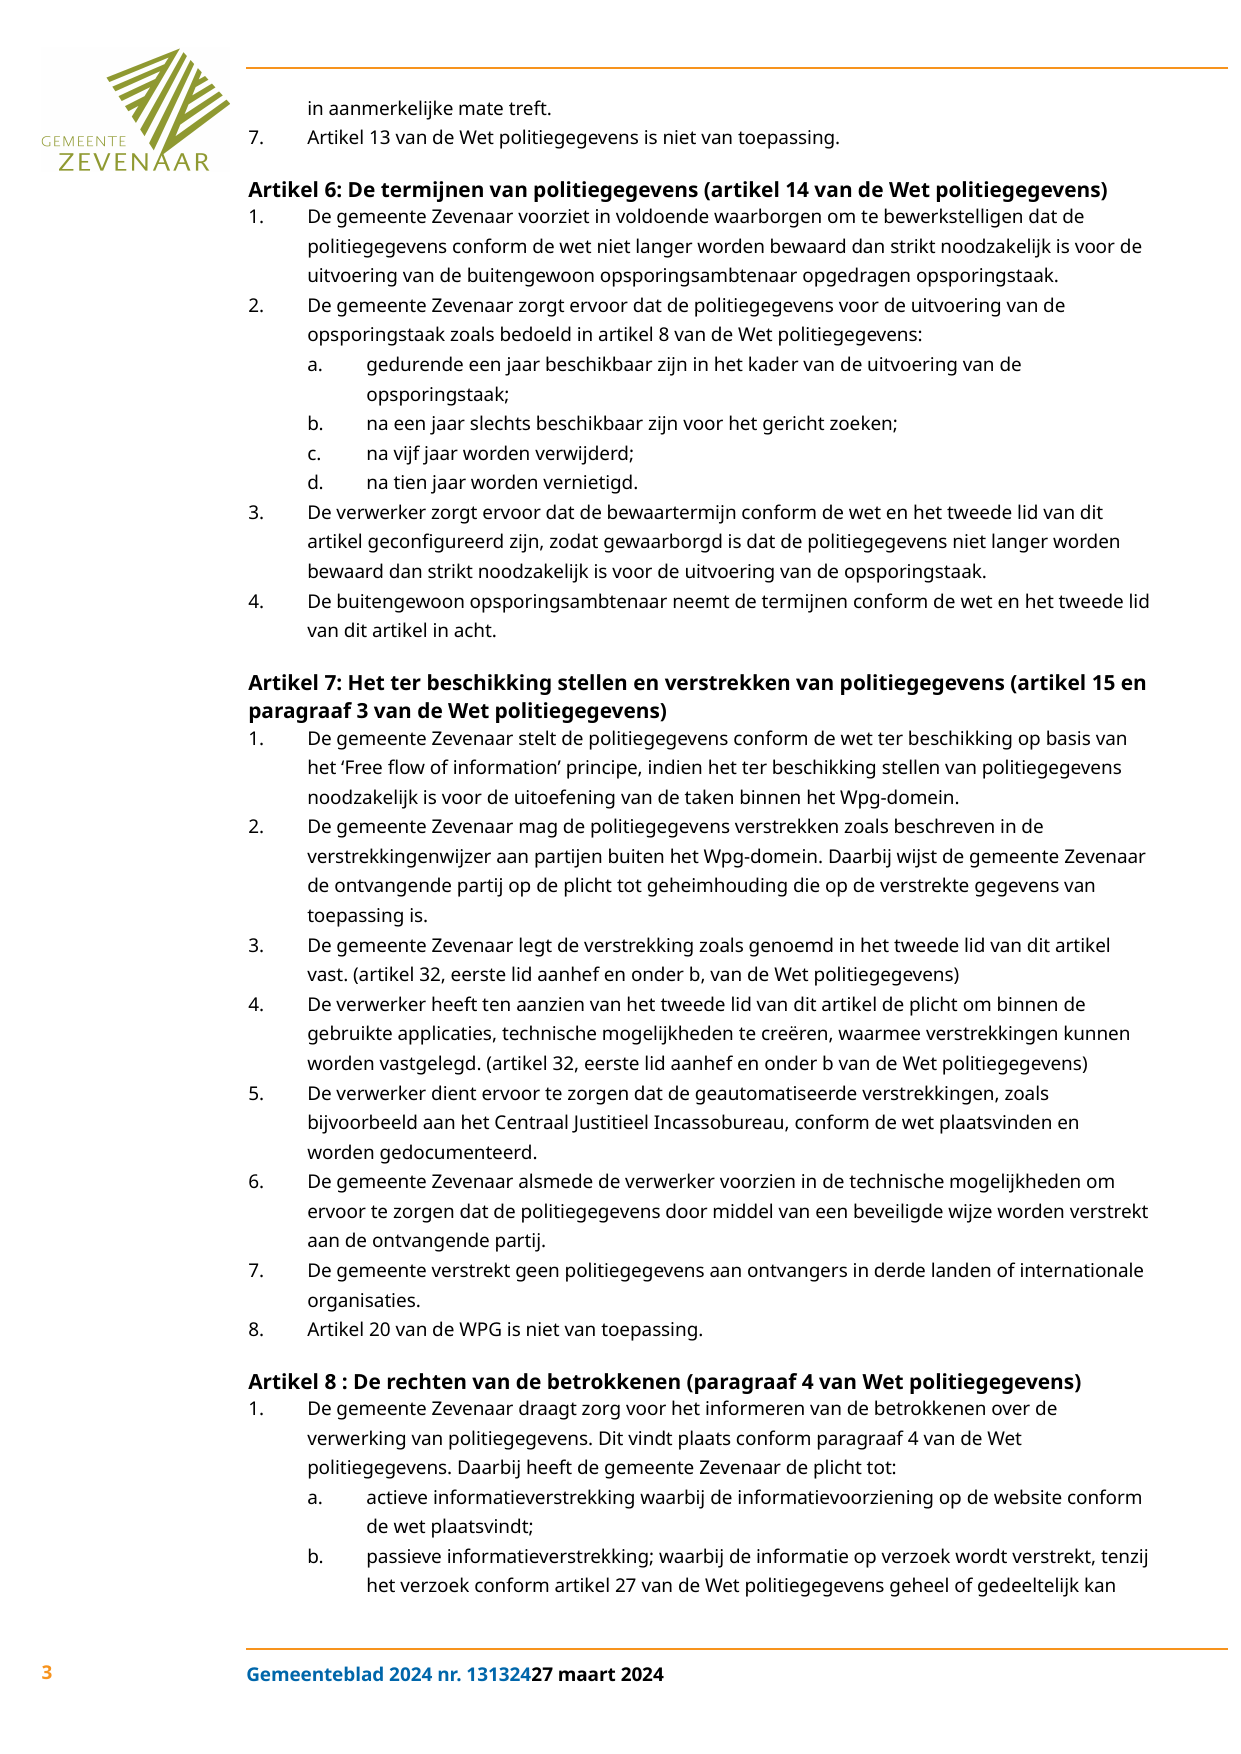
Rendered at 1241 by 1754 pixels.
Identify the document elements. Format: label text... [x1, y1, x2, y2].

list De gemeente verstrekt geen politiegegevens aan ontvangers in derde landen of internationale organisaties. [248, 1257, 1152, 1312]
list Artikel 20 van de WPG is niet van toepassing. [248, 1316, 1152, 1342]
list De gemeente Zevenaar alsmede de verwerker voorzien in de technische mogelijkheden om ervoor te zorgen dat de politiegegevens door middel van een beveiligde wijze worden verstrekt aan de ontvangende partij. [248, 1168, 1152, 1253]
list De verwerker heeft ten aanzien van het tweede lid van dit artikel de plicht om binnen de gebruikte applicaties, technische mogelijkheden te creëren, waarmee verstrekkingen kunnen worden vastgelegd. (artikel 32, eerste lid aanhef en onder b van de Wet politiegegevens) [248, 991, 1152, 1076]
list De verwerker zorgt ervoor dat de bewaartermijn conform de wet en het tweede lid van dit artikel geconfigureerd zijn, zodat gewaarborgd is dat de politiegegevens niet langer worden bewaard dan strikt noodzakelijk is voor de uitvoering van de opsporingstaak. [248, 499, 1152, 584]
list na een jaar slechts beschikbaar zijn voor het gericht zoeken; [307, 410, 1152, 436]
list De buitengewoon opsporingsambtenaar neemt de termijnen conform de wet en het tweede lid van dit artikel in acht. [248, 588, 1152, 643]
list na tien jaar worden vernietigd. [307, 469, 1152, 495]
list De gemeente Zevenaar draagt zorg voor het informeren van de betrokkenen over de verwerking van politiegegevens. Dit vindt plaats conform paragraaf 4 van de Wet politiegegevens. Daarbij heeft de gemeente Zevenaar de plicht tot: [248, 1395, 1152, 1480]
list De gemeente Zevenaar stelt de politiegegevens conform de wet ter beschikking op basis van het ‘Free flow of information’ principe, indien het ter beschikking stellen van politiegegevens noodzakelijk is voor de uitoefening van de taken binnen het Wpg-domein. [248, 725, 1152, 809]
list De gemeente Zevenaar voorziet in voldoende waarborgen om te bewerkstelligen dat de politiegegevens conform de wet niet langer worden bewaard dan strikt noodzakelijk is voor de uitvoering van de buitengewoon opsporingsambtenaar opgedragen opsporingstaak. [248, 203, 1152, 288]
picture [41, 47, 231, 172]
list Artikel 13 van de Wet politiegegevens is niet van toepassing. [248, 124, 1152, 150]
list in aanmerkelijke mate treft. [248, 95, 1152, 121]
list actieve informatieverstrekking waarbij de informatievoorziening op de website conform de wet plaatsvindt; [307, 1484, 1152, 1539]
list na vijf jaar worden verwijderd; [307, 440, 1152, 466]
list gedurende een jaar beschikbaar zijn in het kader van de uitvoering van de opsporingstaak; [307, 351, 1152, 406]
list De gemeente Zevenaar mag de politiegegevens verstrekken zoals beschreven in de verstrekkingenwijzer aan partijen buiten het Wpg-domein. Daarbij wijst de gemeente Zevenaar de ontvangende partij op de plicht tot geheimhouding die op de verstrekte gegevens van toepassing is. [248, 813, 1152, 928]
text Artikel 8 : De rechten van de betrokkenen (paragraaf 4 van Wet politiegegevens) [248, 1367, 1152, 1395]
text Artikel 6: De termijnen van politiegegevens (artikel 14 van de Wet politiegegevens) [248, 175, 1152, 203]
list passieve informatieverstrekking; waarbij de informatie op verzoek wordt verstrekt, tenzij het verzoek conform artikel 27 van de Wet politiegegevens geheel of gedeeltelijk kan [307, 1543, 1152, 1598]
list De gemeente Zevenaar zorgt ervoor dat de politiegegevens voor de uitvoering van de opsporingstaak zoals bedoeld in artikel 8 van de Wet politiegegevens: [248, 292, 1152, 347]
text Artikel 7: Het ter beschikking stellen en verstrekken van politiegegevens (artikel 15 en paragraaf 3 van de Wet politiegegevens) [248, 668, 1152, 725]
list De verwerker dient ervoor te zorgen dat de geautomatiseerde verstrekkingen, zoals bijvoorbeeld aan het Centraal Justitieel Incassobureau, conform de wet plaatsvinden en worden gedocumenteerd. [248, 1080, 1152, 1164]
list De gemeente Zevenaar legt de verstrekking zoals genoemd in het tweede lid van dit artikel vast. (artikel 32, eerste lid aanhef en onder b, van de Wet politiegegevens) [248, 932, 1152, 987]
